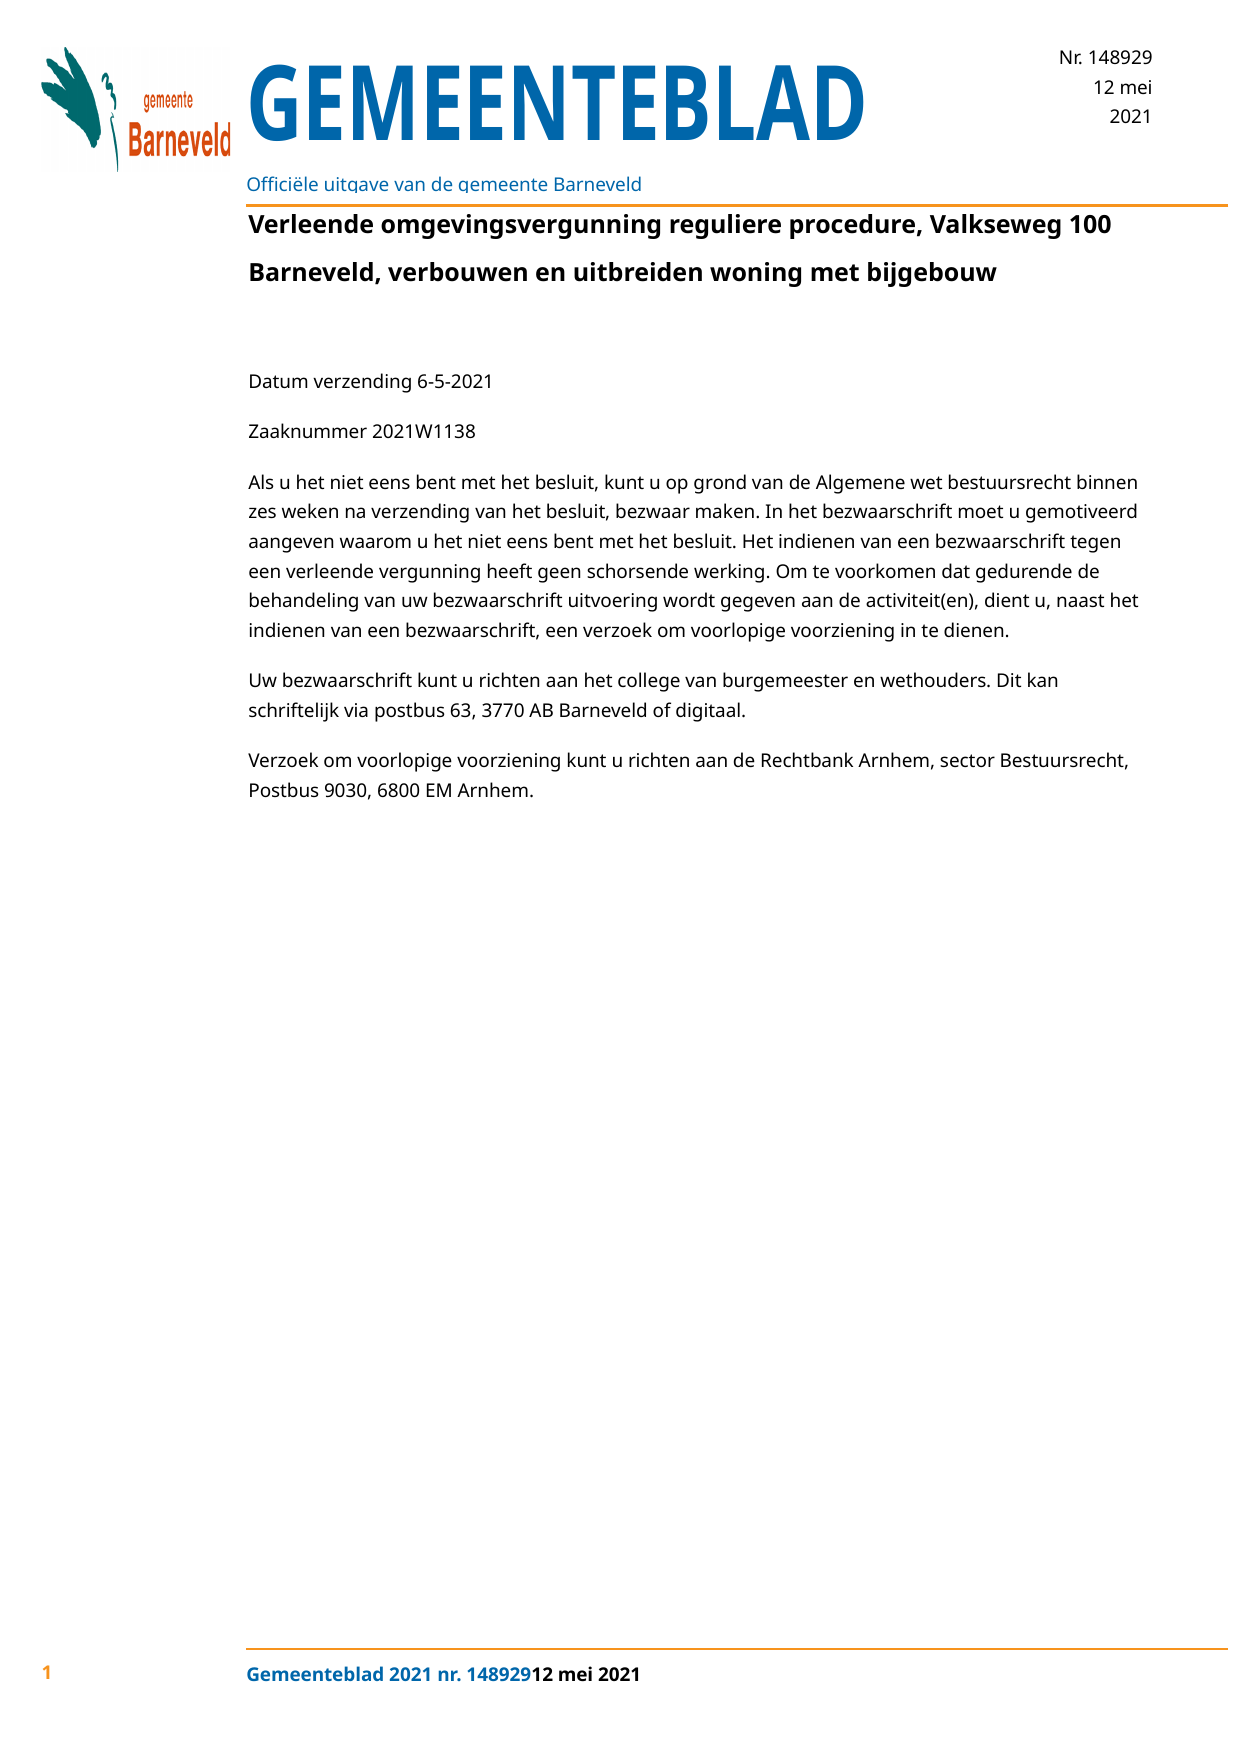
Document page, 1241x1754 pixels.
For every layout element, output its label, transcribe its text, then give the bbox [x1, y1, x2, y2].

text Verleende omgevingsvergunning reguliere procedure, Valkseweg 100 Barneveld, verbouwen en uitbreiden woning met bijgebouw [248, 207, 1152, 288]
text Uw bezwaarschrift kunt u richten aan het college van burgemeester en wethouders. Dit kan schriftelijk via postbus 63, 3770 AB Barneveld of digitaal. [248, 667, 1152, 723]
text Verzoek om voorlopige voorziening kunt u richten aan de Rechtbank Arnhem, sector Bestuursrecht, Postbus 9030, 6800 EM Arnhem. [248, 747, 1152, 803]
picture [41, 47, 231, 172]
text Als u het niet eens bent met het besluit, kunt u op grond van de Algemene wet bestuursrecht binnen zes weken na verzending van het besluit, bezwaar maken. In het bezwaarschrift moet u gemotiveerd aangeven waarom u het niet eens bent met het besluit. Het indienen van een bezwaarschrift tegen een verleende vergunning heeft geen schorsende werking. Om te voorkomen dat gedurende de behandeling van uw bezwaarschrift uitvoering wordt gegeven aan de activiteit(en), dient u, naast het indienen van een bezwaarschrift, een verzoek om voorlopige voorziening in te dienen. [248, 469, 1152, 643]
text Datum verzending 6-5-2021 [248, 368, 1152, 394]
text Zaaknummer 2021W1138 [248, 419, 1152, 444]
